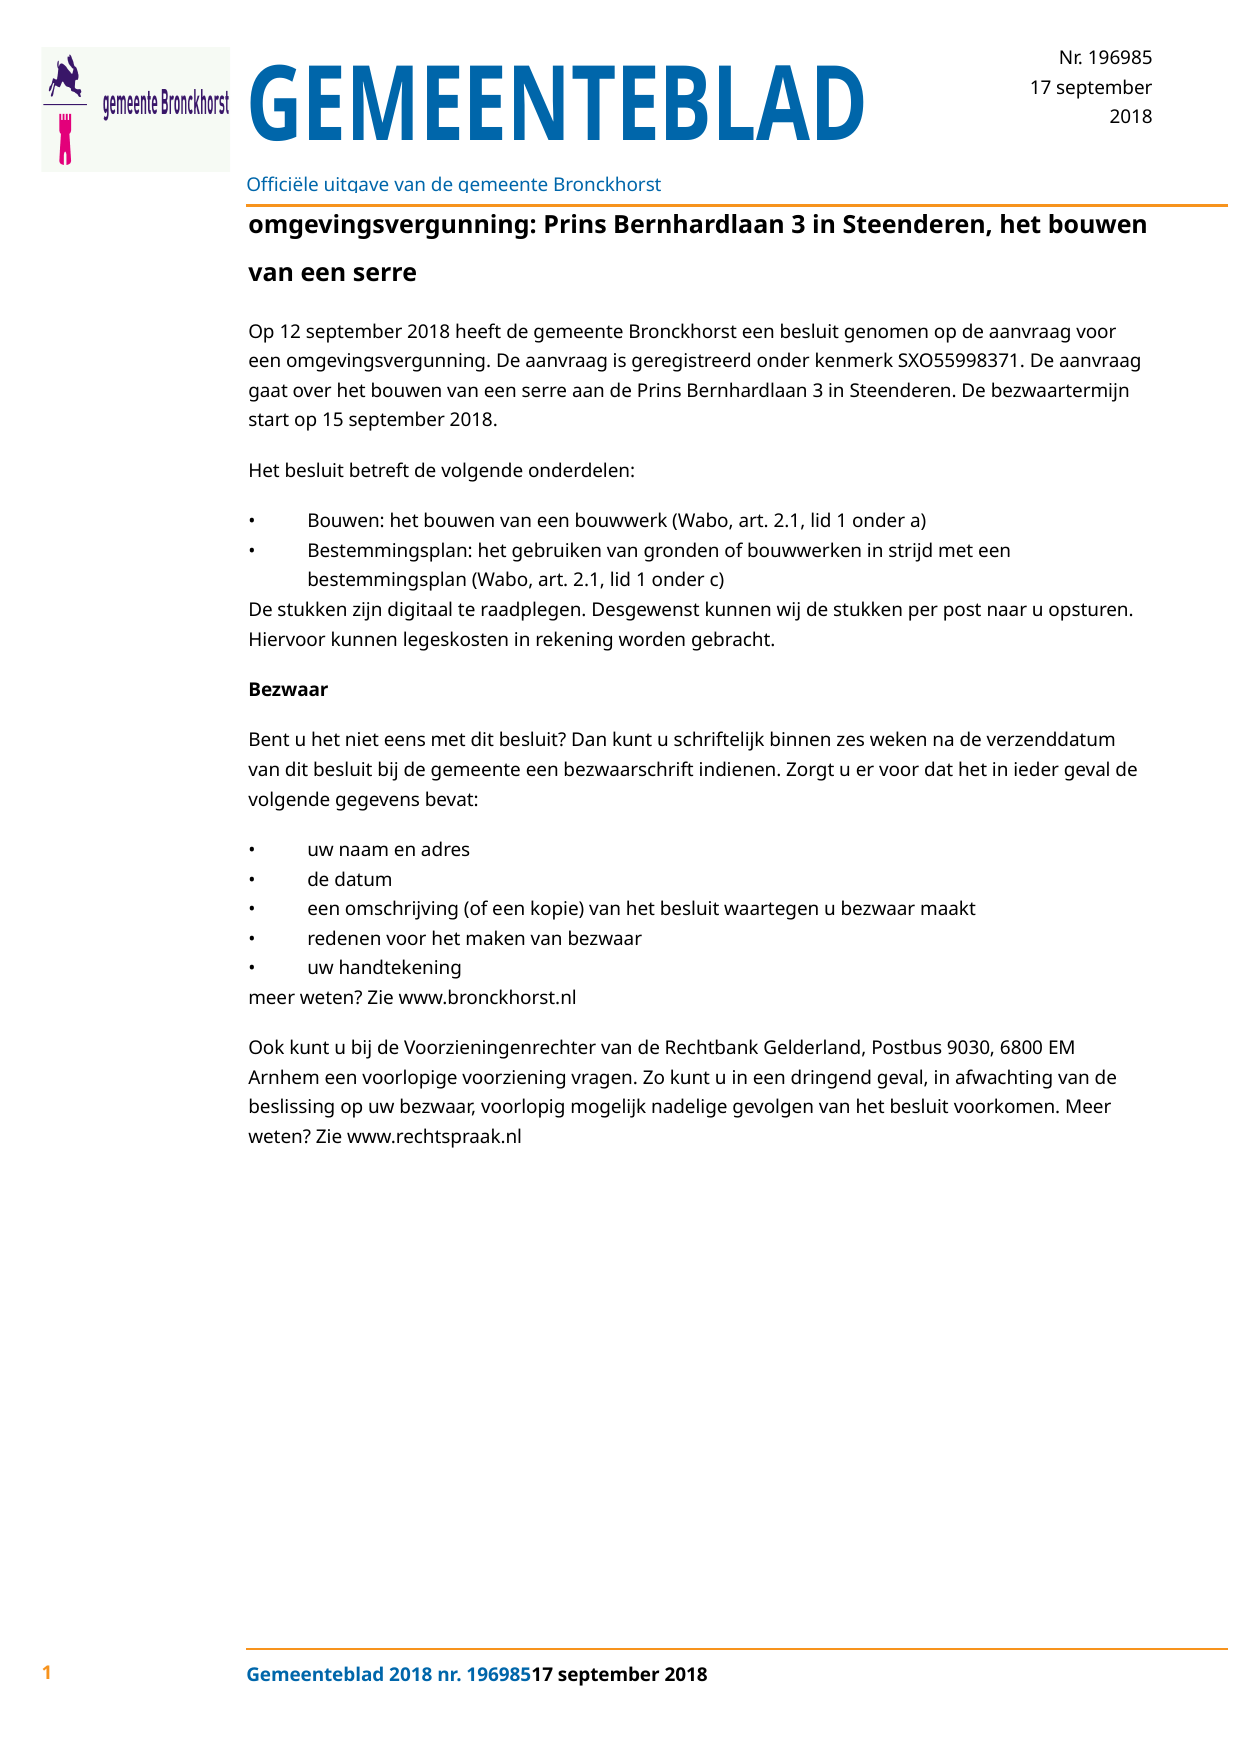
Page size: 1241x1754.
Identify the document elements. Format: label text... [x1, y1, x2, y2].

text Ook kunt u bij de Voorzieningenrechter van de Rechtbank Gelderland, Postbus 9030, 6800 EM Arnhem een voorlopige voorziening vragen. Zo kunt u in een dringend geval, in afwachting van de beslissing op uw bezwaar, voorlopig mogelijk nadelige gevolgen van het besluit voorkomen. Meer weten? Zie www.rechtspraak.nl [248, 1034, 1152, 1149]
picture [41, 47, 231, 172]
text Bezwaar [248, 676, 1152, 702]
list uw naam en adres [248, 836, 1152, 862]
text Op 12 september 2018 heeft de gemeente Bronckhorst een besluit genomen op de aanvraag voor een omgevingsvergunning. De aanvraag is geregistreerd onder kenmerk SXO55998371. De aanvraag gaat over het bouwen van een serre aan de Prins Bernhardlaan 3 in Steenderen. De bezwaartermijn start op 15 september 2018. [248, 318, 1152, 432]
list Bouwen: het bouwen van een bouwwerk (Wabo, art. 2.1, lid 1 onder a) [248, 507, 1152, 533]
text omgevingsvergunning: Prins Bernhardlaan 3 in Steenderen, het bouwen van een serre [248, 207, 1152, 288]
list redenen voor het maken van bezwaar [248, 925, 1152, 951]
text De stukken zijn digitaal te raadplegen. Desgewenst kunnen wij de stukken per post naar u opsturen. Hiervoor kunnen legeskosten in rekening worden gebracht. [248, 596, 1152, 652]
list een omschrijving (of een kopie) van het besluit waartegen u bezwaar maakt [248, 895, 1152, 921]
text Bent u het niet eens met dit besluit? Dan kunt u schriftelijk binnen zes weken na de verzenddatum van dit besluit bij de gemeente een bezwaarschrift indienen. Zorgt u er voor dat het in ieder geval de volgende gegevens bevat: [248, 727, 1152, 812]
list uw handtekening [248, 954, 1152, 980]
list de datum [248, 866, 1152, 892]
list Bestemmingsplan: het gebruiken van gronden of bouwwerken in strijd met een bestemmingsplan (Wabo, art. 2.1, lid 1 onder c) [248, 537, 1152, 592]
text Het besluit betreft de volgende onderdelen: [248, 457, 1152, 483]
text meer weten? Zie www.bronckhorst.nl [248, 984, 1152, 1010]
